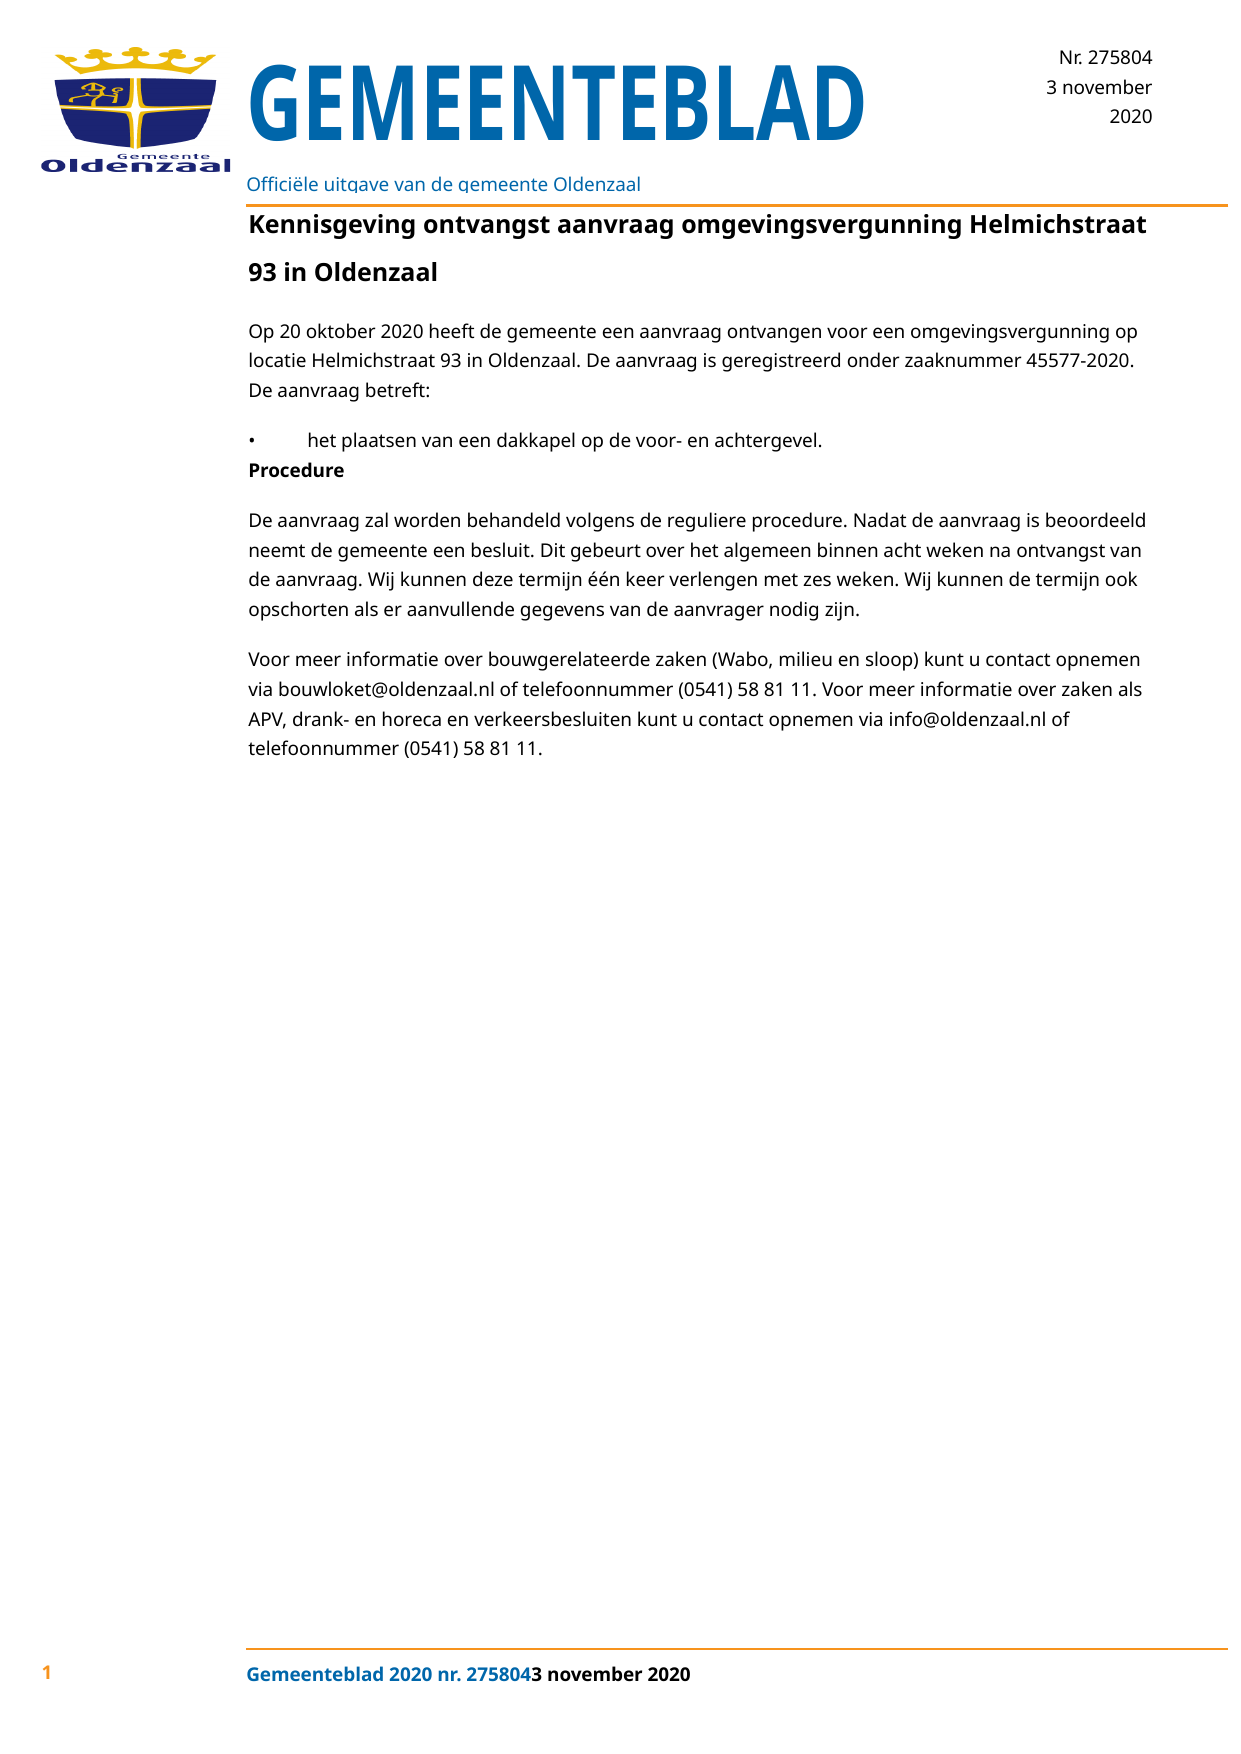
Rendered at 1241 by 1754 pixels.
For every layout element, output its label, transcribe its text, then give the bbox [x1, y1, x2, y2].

list het plaatsen van een dakkapel op de voor- en achtergevel. [248, 427, 1152, 453]
picture [41, 47, 231, 172]
text Voor meer informatie over bouwgerelateerde zaken (Wabo, milieu en sloop) kunt u contact opnemen via bouwloket@oldenzaal.nl of telefoonnummer (0541) 58 81 11. Voor meer informatie over zaken als APV, drank- en horeca en verkeersbesluiten kunt u contact opnemen via info@oldenzaal.nl of telefoonnummer (0541) 58 81 11. [248, 647, 1152, 761]
text Procedure [248, 457, 1152, 483]
text Op 20 oktober 2020 heeft de gemeente een aanvraag ontvangen voor een omgevingsvergunning op locatie Helmichstraat 93 in Oldenzaal. De aanvraag is geregistreerd onder zaaknummer 45577-2020. De aanvraag betreft: [248, 318, 1152, 403]
text De aanvraag zal worden behandeld volgens de reguliere procedure. Nadat de aanvraag is beoordeeld neemt de gemeente een besluit. Dit gebeurt over het algemeen binnen acht weken na ontvangst van de aanvraag. Wij kunnen deze termijn één keer verlengen met zes weken. Wij kunnen de termijn ook opschorten als er aanvullende gegevens van de aanvrager nodig zijn. [248, 507, 1152, 622]
text Kennisgeving ontvangst aanvraag omgevingsvergunning Helmichstraat 93 in Oldenzaal [248, 207, 1152, 288]
